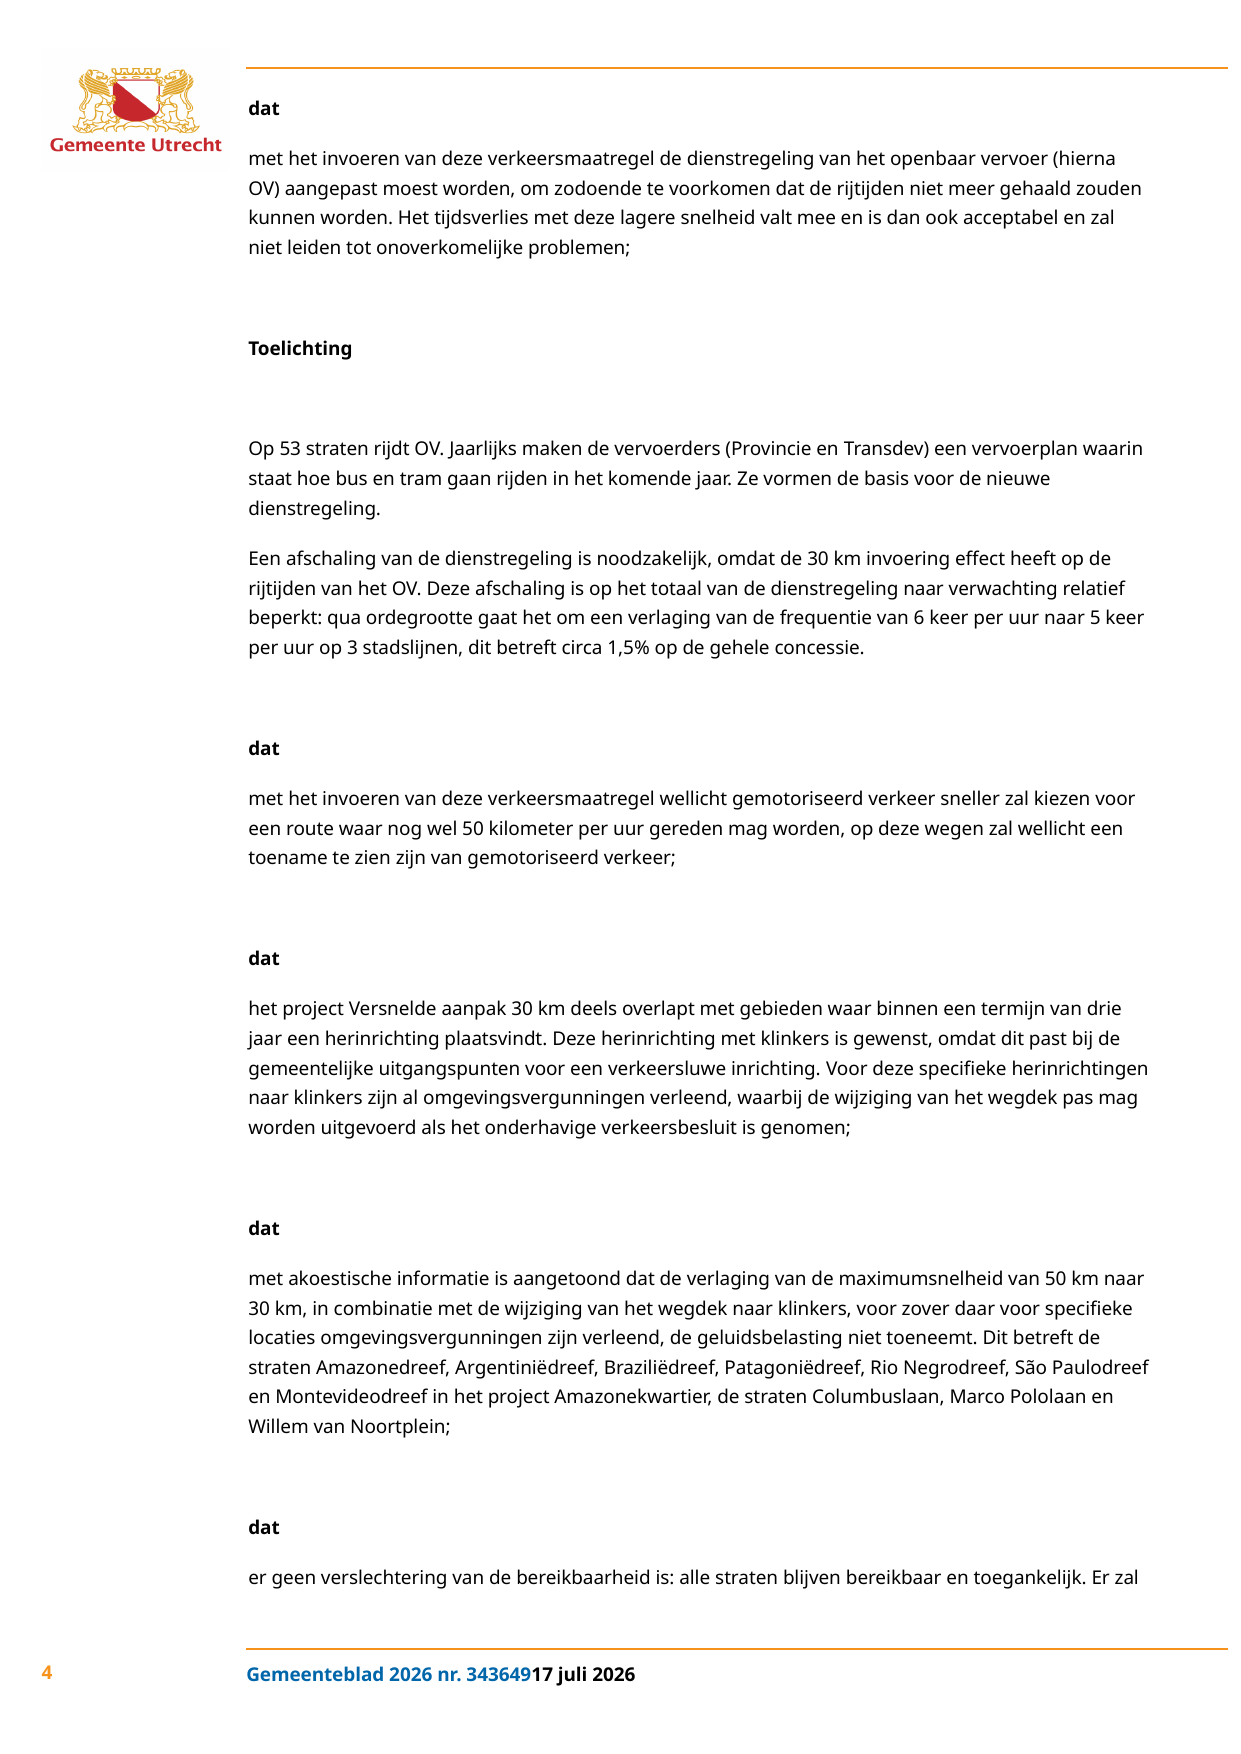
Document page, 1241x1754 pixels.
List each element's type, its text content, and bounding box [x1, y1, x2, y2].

text het project Versnelde aanpak 30 km deels overlapt met gebieden waar binnen een termijn van drie jaar een herinrichting plaatsvindt. Deze herinrichting met klinkers is gewenst, omdat dit past bij de gemeentelijke uitgangspunten voor een verkeersluwe inrichting. Voor deze specifieke herinrichtingen naar klinkers zijn al omgevingsvergunningen verleend, waarbij de wijziging van het wegdek pas mag worden uitgevoerd als het onderhavige verkeersbesluit is genomen; [248, 996, 1152, 1140]
text Toelichting [248, 335, 1152, 361]
text met het invoeren van deze verkeersmaatregel wellicht gemotoriseerd verkeer sneller zal kiezen voor een route waar nog wel 50 kilometer per uur gereden mag worden, op deze wegen zal wellicht een toename te zien zijn van gemotoriseerd verkeer; [248, 785, 1152, 870]
text dat [248, 95, 1152, 121]
text dat [248, 945, 1152, 971]
text met het invoeren van deze verkeersmaatregel de dienstregeling van het openbaar vervoer (hierna OV) aangepast moest worden, om zodoende te voorkomen dat de rijtijden niet meer gehaald zouden kunnen worden. Het tijdsverlies met deze lagere snelheid valt mee en is dan ook acceptabel en zal niet leiden tot onoverkomelijke problemen; [248, 145, 1152, 260]
text dat [248, 735, 1152, 761]
text Op 53 straten rijdt OV. Jaarlijks maken de vervoerders (Provincie en Transdev) een vervoerplan waarin staat hoe bus en tram gaan rijden in het komende jaar. Ze vormen de basis voor de nieuwe dienstregeling. [248, 436, 1152, 521]
text met akoestische informatie is aangetoond dat de verlaging van de maximumsnelheid van 50 km naar 30 km, in combinatie met de wijziging van het wegdek naar klinkers, voor zover daar voor specifieke locaties omgevingsvergunningen zijn verleend, de geluidsbelasting niet toeneemt. Dit betreft de straten Amazonedreef, Argentiniëdreef, Braziliëdreef, Patagoniëdreef, Rio Negrodreef, São Paulodreef en Montevideodreef in het project Amazonekwartier, de straten Columbuslaan, Marco Pololaan en Willem van Noortplein; [248, 1265, 1152, 1439]
text Een afschaling van de dienstregeling is noodzakelijk, omdat de 30 km invoering effect heeft op de rijtijden van het OV. Deze afschaling is op het totaal van de dienstregeling naar verwachting relatief beperkt: qua ordegrootte gaat het om een verlaging van de frequentie van 6 keer per uur naar 5 keer per uur op 3 stadslijnen, dit betreft circa 1,5% op de gehele concessie. [248, 545, 1152, 660]
text er geen verslechtering van de bereikbaarheid is: alle straten blijven bereikbaar en toegankelijk. Er zal [248, 1564, 1152, 1590]
text dat [248, 1215, 1152, 1241]
text dat [248, 1514, 1152, 1540]
picture [41, 47, 231, 172]
